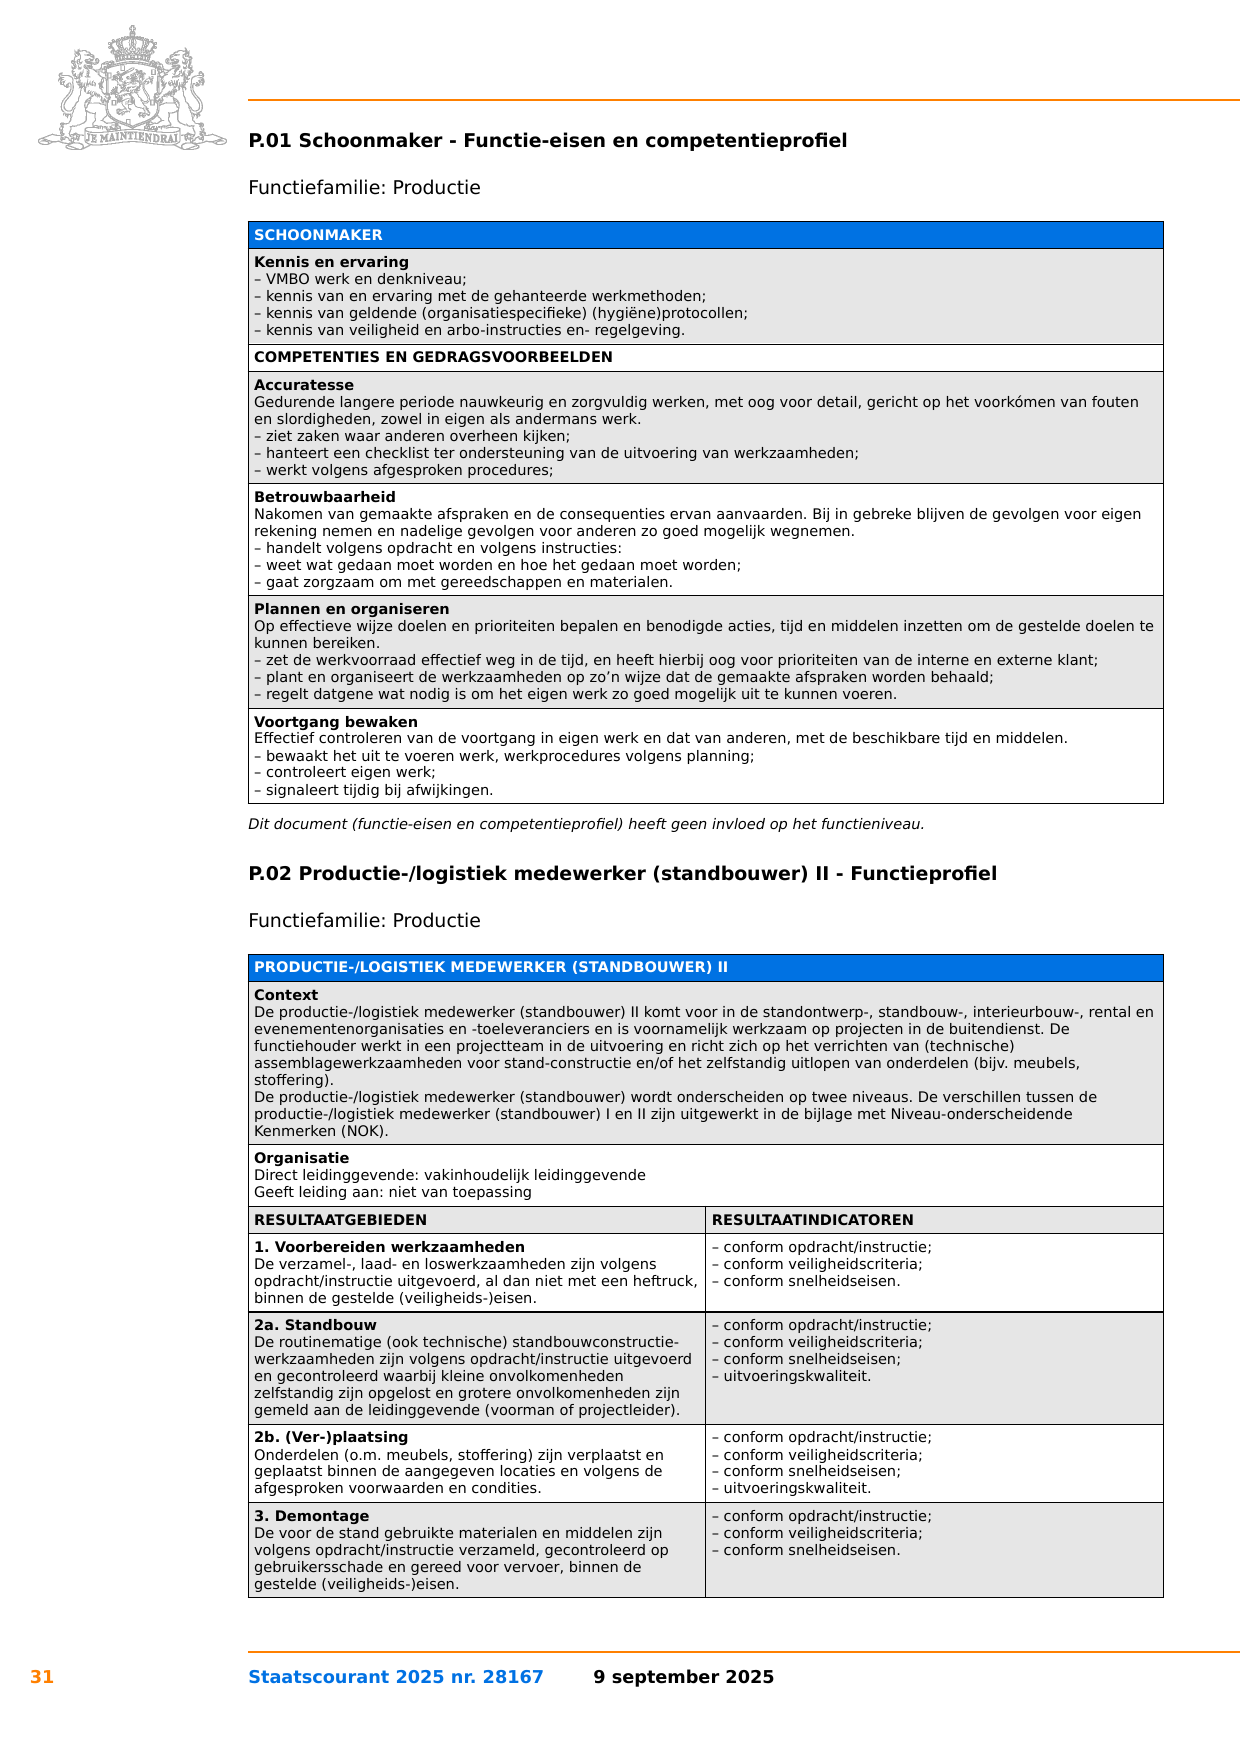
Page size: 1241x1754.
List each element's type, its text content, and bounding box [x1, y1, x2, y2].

table_cell – conform opdracht/instructie; – conform veiligheidscriteria; – conform snelheidseisen. [706, 1234, 1163, 1311]
picture [38, 25, 227, 150]
table_cell RESULTAATGEBIEDEN [249, 1207, 705, 1233]
subtitle P.02 Productie-/logistiek medewerker (standbouwer) II - Functieprofiel [248, 863, 1163, 885]
table_cell 1. Voorbereiden werkzaamheden De verzamel-, laad- en loswerkzaamheden zijn volgens opdracht/instructie uitgevoerd, al dan niet met een heftruck, binnen de gestelde (veiligheids-)eisen. [249, 1234, 705, 1311]
table_header PRODUCTIE-/LOGISTIEK MEDEWERKER (STANDBOUWER) II [249, 955, 1163, 981]
table_cell – conform opdracht/instructie; – conform veiligheidscriteria; – conform snelheidseisen; – uitvoeringskwaliteit. [706, 1425, 1163, 1502]
table_cell – conform opdracht/instructie; – conform veiligheidscriteria; – conform snelheidseisen; – uitvoeringskwaliteit. [706, 1313, 1163, 1424]
subtitle P.01 Schoonmaker - Functie-eisen en competentieprofiel [248, 130, 1163, 152]
table_cell Kennis en ervaring – VMBO werk en denkniveau; – kennis van en ervaring met de gehanteerde werkmethoden; – kennis van geldende (organisatiespecifieke) (hygiëne)protocollen; – kennis van veiligheid en arbo-instructies en- regelgeving. [249, 249, 1163, 343]
table_cell 2a. Standbouw De routinematige (ook technische) standbouwconstructie-werkzaamheden zijn volgens opdracht/instructie uitgevoerd en gecontroleerd waarbij kleine onvolkomenheden zelfstandig zijn opgelost en grotere onvolkomenheden zijn gemeld aan de leidinggevende (voorman of projectleider). [249, 1313, 705, 1424]
text Functiefamilie: Productie [248, 910, 1163, 932]
table_cell COMPETENTIES EN GEDRAGSVOORBEELDEN [249, 345, 1163, 371]
table_cell 2b. (Ver-)plaatsing Onderdelen (o.m. meubels, stoffering) zijn verplaatst en geplaatst binnen de aangegeven locaties en volgens de afgesproken voorwaarden en condities. [249, 1425, 705, 1502]
table_cell Context De productie-/logistiek medewerker (standbouwer) II komt voor in de standontwerp-, standbouw-, interieurbouw-, rental en evenementenorganisaties en ‑toeleveranciers en is voornamelijk werkzaam op projecten in de buitendienst. De functiehouder werkt in een projectteam in de uitvoering en richt zich op het verrichten van (technische) assemblagewerkzaamheden voor stand-constructie en/of het zelfstandig uitlopen van onderdelen (bijv. meubels, stoffering). De productie-/logistiek medewerker (standbouwer) wordt onderscheiden op twee niveaus. De verschillen tussen de productie-/logistiek medewerker (standbouwer) I en II zijn uitgewerkt in de bijlage met Niveau-onderscheidende Kenmerken (NOK). [249, 982, 1163, 1144]
table_cell RESULTAATINDICATOREN [706, 1207, 1163, 1233]
table_cell Voortgang bewaken Effectief controleren van de voortgang in eigen werk en dat van anderen, met de beschikbare tijd en middelen. – bewaakt het uit te voeren werk, werkprocedures volgens planning; – controleert eigen werk; – signaleert tijdig bij afwijkingen. [249, 709, 1163, 803]
table_cell 3. Demontage De voor de stand gebruikte materialen en middelen zijn volgens opdracht/instructie verzameld, gecontroleerd op gebruikersschade en gereed voor vervoer, binnen de gestelde (veiligheids-)eisen. [249, 1503, 705, 1597]
table_cell – conform opdracht/instructie; – conform veiligheidscriteria; – conform snelheidseisen. [706, 1503, 1163, 1597]
table_cell Dit document (functie-eisen en competentieprofiel) heeft geen invloed op het functieniveau. [248, 804, 1163, 833]
table_cell Plannen en organiseren Op effectieve wijze doelen en prioriteiten bepalen en benodigde acties, tijd en middelen inzetten om de gestelde doelen te kunnen bereiken. – zet de werkvoorraad effectief weg in de tijd, en heeft hierbij oog voor prioriteiten van de interne en externe klant; – plant en organiseert de werkzaamheden op zo’n wijze dat de gemaakte afspraken worden behaald; – regelt datgene wat nodig is om het eigen werk zo goed mogelijk uit te kunnen voeren. [249, 596, 1163, 708]
text Functiefamilie: Productie [248, 177, 1163, 199]
table_cell Betrouwbaarheid Nakomen van gemaakte afspraken en de consequenties ervan aanvaarden. Bij in gebreke blijven de gevolgen voor eigen rekening nemen en nadelige gevolgen voor anderen zo goed mogelijk wegnemen. – handelt volgens opdracht en volgens instructies: – weet wat gedaan moet worden en hoe het gedaan moet worden; – gaat zorgzaam om met gereedschappen en materialen. [249, 484, 1163, 595]
table_cell Accuratesse Gedurende langere periode nauwkeurig en zorgvuldig werken, met oog voor detail, gericht op het voorkómen van fouten en slordigheden, zowel in eigen als andermans werk. – ziet zaken waar anderen overheen kijken; – hanteert een checklist ter ondersteuning van de uitvoering van werkzaamheden; – werkt volgens afgesproken procedures; [249, 372, 1163, 483]
table_cell Organisatie Direct leidinggevende: vakinhoudelijk leidinggevende Geeft leiding aan: niet van toepassing [249, 1145, 1163, 1206]
table_header SCHOONMAKER [249, 222, 1163, 248]
